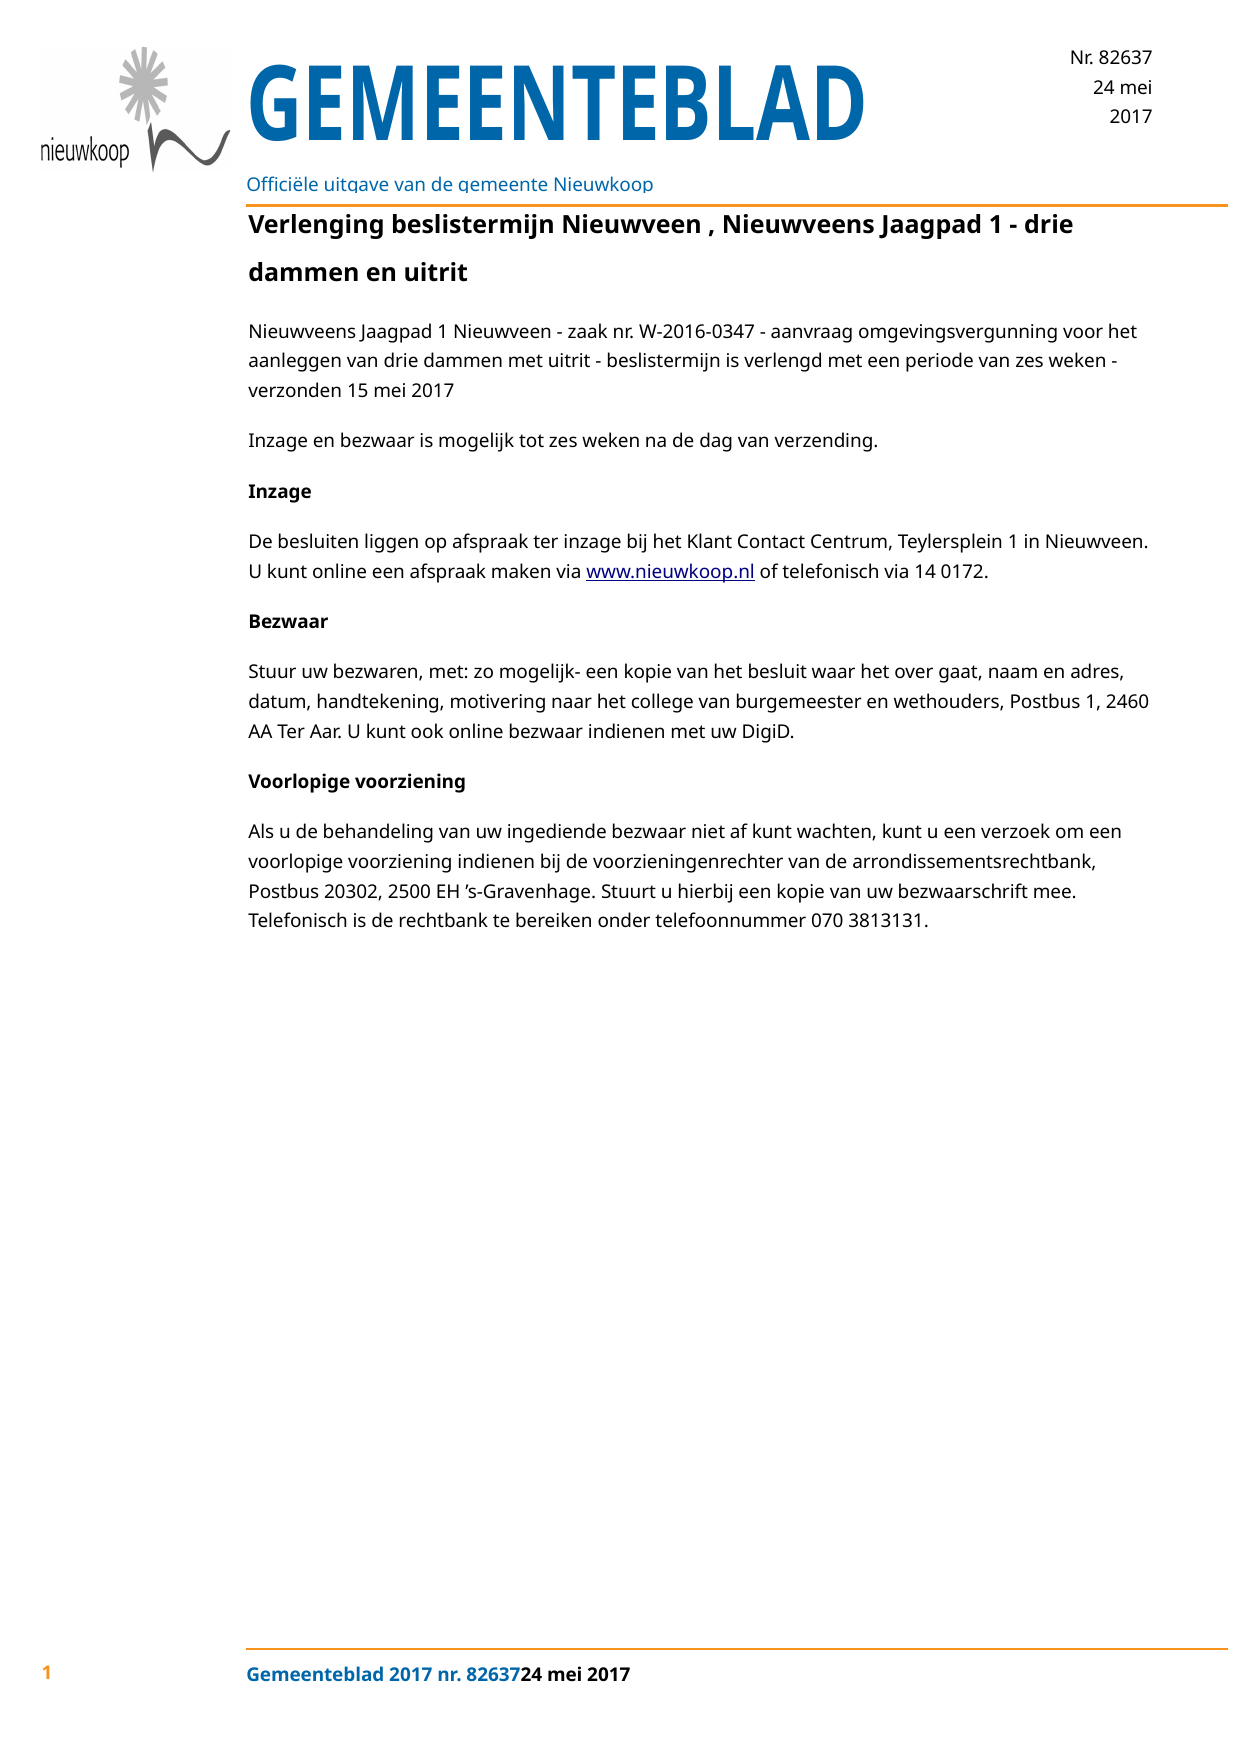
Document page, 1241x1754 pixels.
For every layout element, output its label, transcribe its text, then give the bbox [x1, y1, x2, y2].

text Bezwaar [248, 608, 1152, 634]
text De besluiten liggen op afspraak ter inzage bij het Klant Contact Centrum, Teylersplein 1 in Nieuwveen. U kunt online een afspraak maken via www.nieuwkoop.nl of telefonisch via 14 0172. [248, 528, 1152, 584]
picture [41, 47, 231, 172]
text Als u de behandeling van uw ingediende bezwaar niet af kunt wachten, kunt u een verzoek om een voorlopige voorziening indienen bij de voorzieningenrechter van de arrondissementsrechtbank, Postbus 20302, 2500 EH ’s-Gravenhage. Stuurt u hierbij een kopie van uw bezwaarschrift mee. Telefonisch is de rechtbank te bereiken onder telefoonnummer 070 3813131. [248, 819, 1152, 933]
text Inzage [248, 478, 1152, 504]
text Stuur uw bezwaren, met: zo mogelijk- een kopie van het besluit waar het over gaat, naam en adres, datum, handtekening, motivering naar het college van burgemeester en wethouders, Postbus 1, 2460 AA Ter Aar. U kunt ook online bezwaar indienen met uw DigiD. [248, 659, 1152, 744]
text Nieuwveens Jaagpad 1 Nieuwveen - zaak nr. W-2016-0347 - aanvraag omgevingsvergunning voor het aanleggen van drie dammen met uitrit - beslistermijn is verlengd met een periode van zes weken - verzonden 15 mei 2017 [248, 318, 1152, 403]
text Verlenging beslistermijn Nieuwveen , Nieuwveens Jaagpad 1 - drie dammen en uitrit [248, 207, 1152, 288]
text Voorlopige voorziening [248, 768, 1152, 794]
text Inzage en bezwaar is mogelijk tot zes weken na de dag van verzending. [248, 427, 1152, 453]
